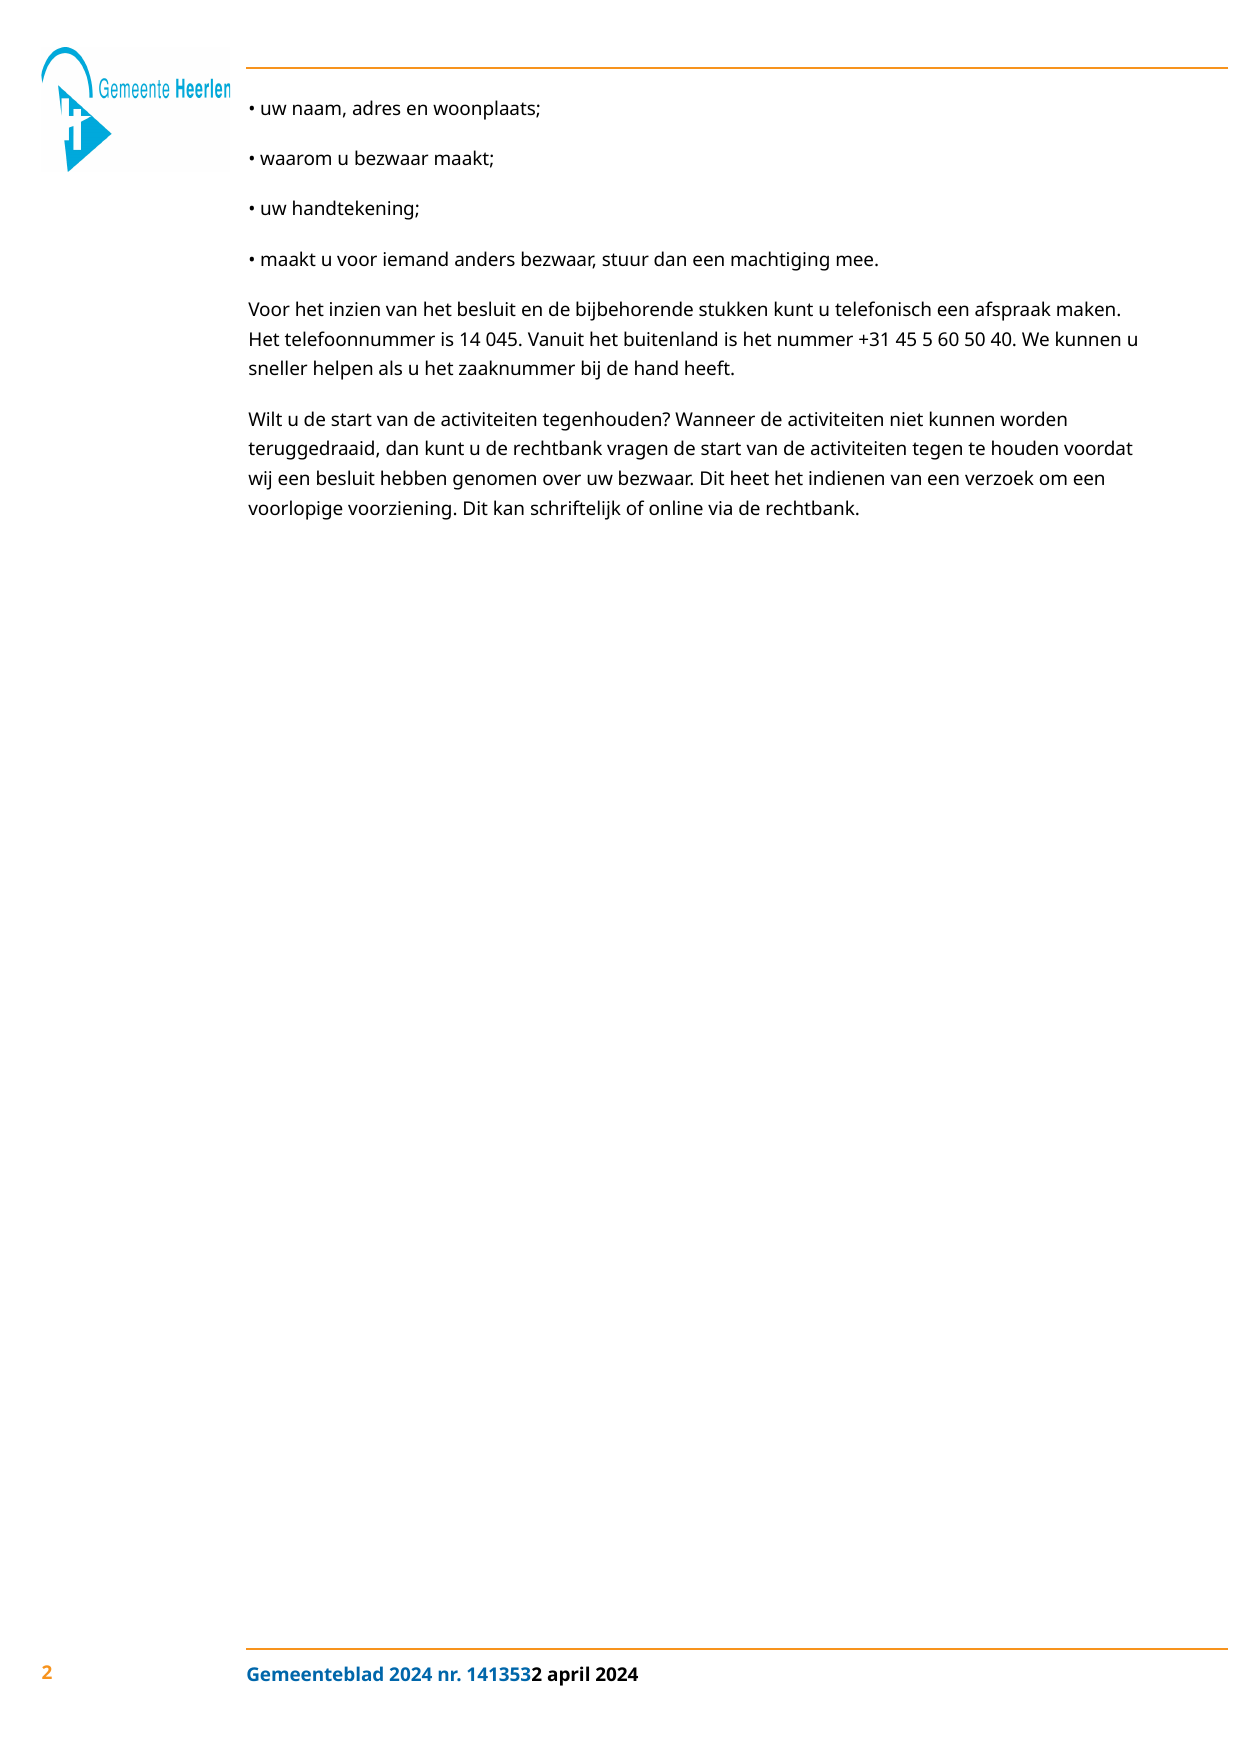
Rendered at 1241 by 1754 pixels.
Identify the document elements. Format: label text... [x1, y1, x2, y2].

text • waarom u bezwaar maakt; [248, 145, 1152, 171]
text • maakt u voor iemand anders bezwaar, stuur dan een machtiging mee. [248, 246, 1152, 272]
text Voor het inzien van het besluit en de bijbehorende stukken kunt u telefonisch een afspraak maken. Het telefoonnummer is 14 045. Vanuit het buitenland is het nummer +31 45 5 60 50 40. We kunnen u sneller helpen als u het zaaknummer bij de hand heeft. [248, 296, 1152, 381]
picture [41, 47, 231, 172]
text • uw handtekening; [248, 196, 1152, 221]
text • uw naam, adres en woonplaats; [248, 95, 1152, 121]
text Wilt u de start van de activiteiten tegenhouden? Wanneer de activiteiten niet kunnen worden teruggedraaid, dan kunt u de rechtbank vragen de start van de activiteiten tegen te houden voordat wij een besluit hebben genomen over uw bezwaar. Dit heet het indienen van een verzoek om een voorlopige voorziening. Dit kan schriftelijk of online via de rechtbank. [248, 406, 1152, 521]
picture [41, 47, 59, 70]
